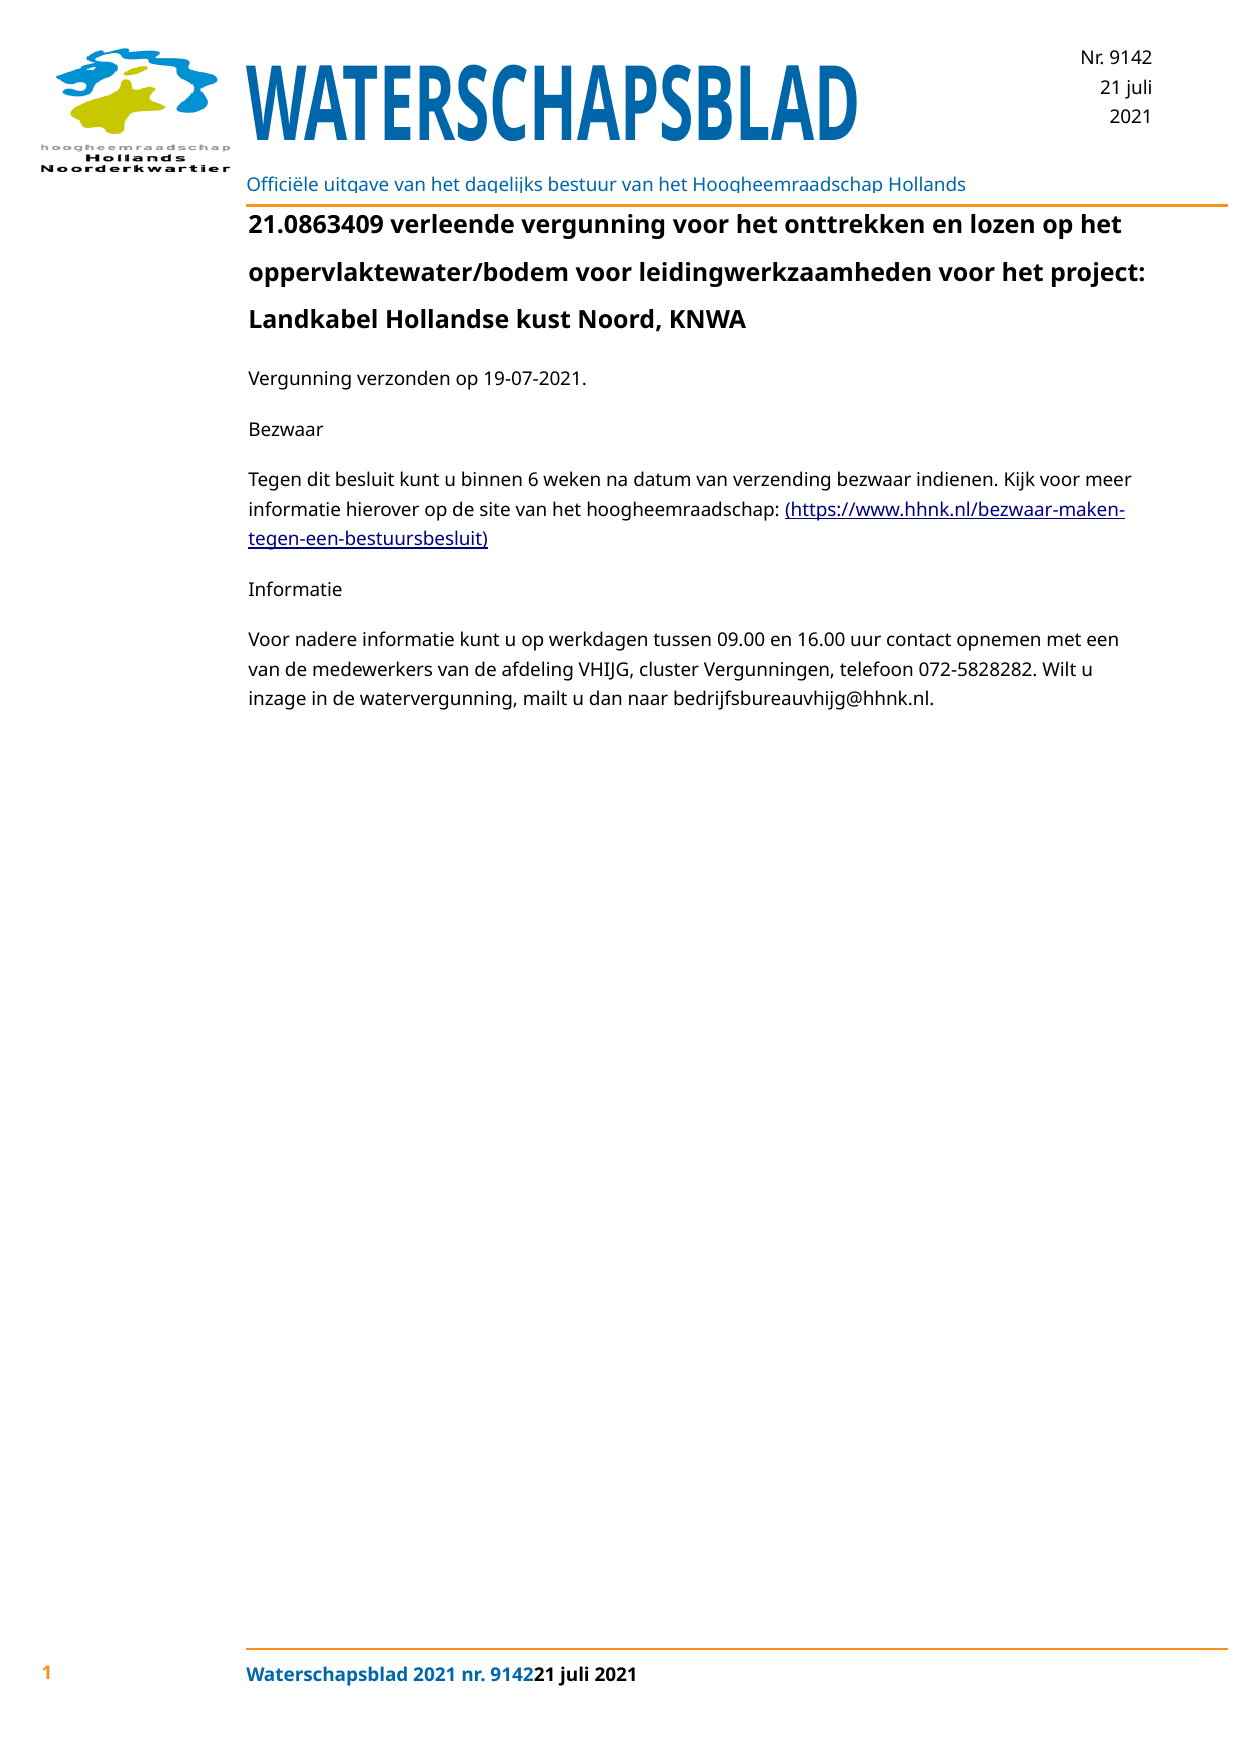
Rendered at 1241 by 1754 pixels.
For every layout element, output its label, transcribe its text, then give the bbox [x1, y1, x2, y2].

text 21.0863409 verleende vergunning voor het onttrekken en lozen op het oppervlaktewater/bodem voor leidingwerkzaamheden voor het project: Landkabel Hollandse kust Noord, KNWA [248, 207, 1152, 336]
text Vergunning verzonden op 19-07-2021. [248, 366, 1152, 391]
text Tegen dit besluit kunt u binnen 6 weken na datum van verzending bezwaar indienen. Kijk voor meer informatie hierover op de site van het hoogheemraadschap: (https://www.hhnk.nl/bezwaar-maken-tegen-een-bestuursbesluit) [248, 466, 1152, 551]
text Informatie [248, 576, 1152, 602]
text Voor nadere informatie kunt u op werkdagen tussen 09.00 en 16.00 uur contact opnemen met een van de medewerkers van de afdeling VHIJG, cluster Vergunningen, telefoon 072-5828282. Wilt u inzage in de watervergunning, mailt u dan naar bedrijfsbureauvhijg@hhnk.nl. [248, 626, 1152, 711]
text Bezwaar [248, 416, 1152, 442]
picture [41, 47, 231, 172]
